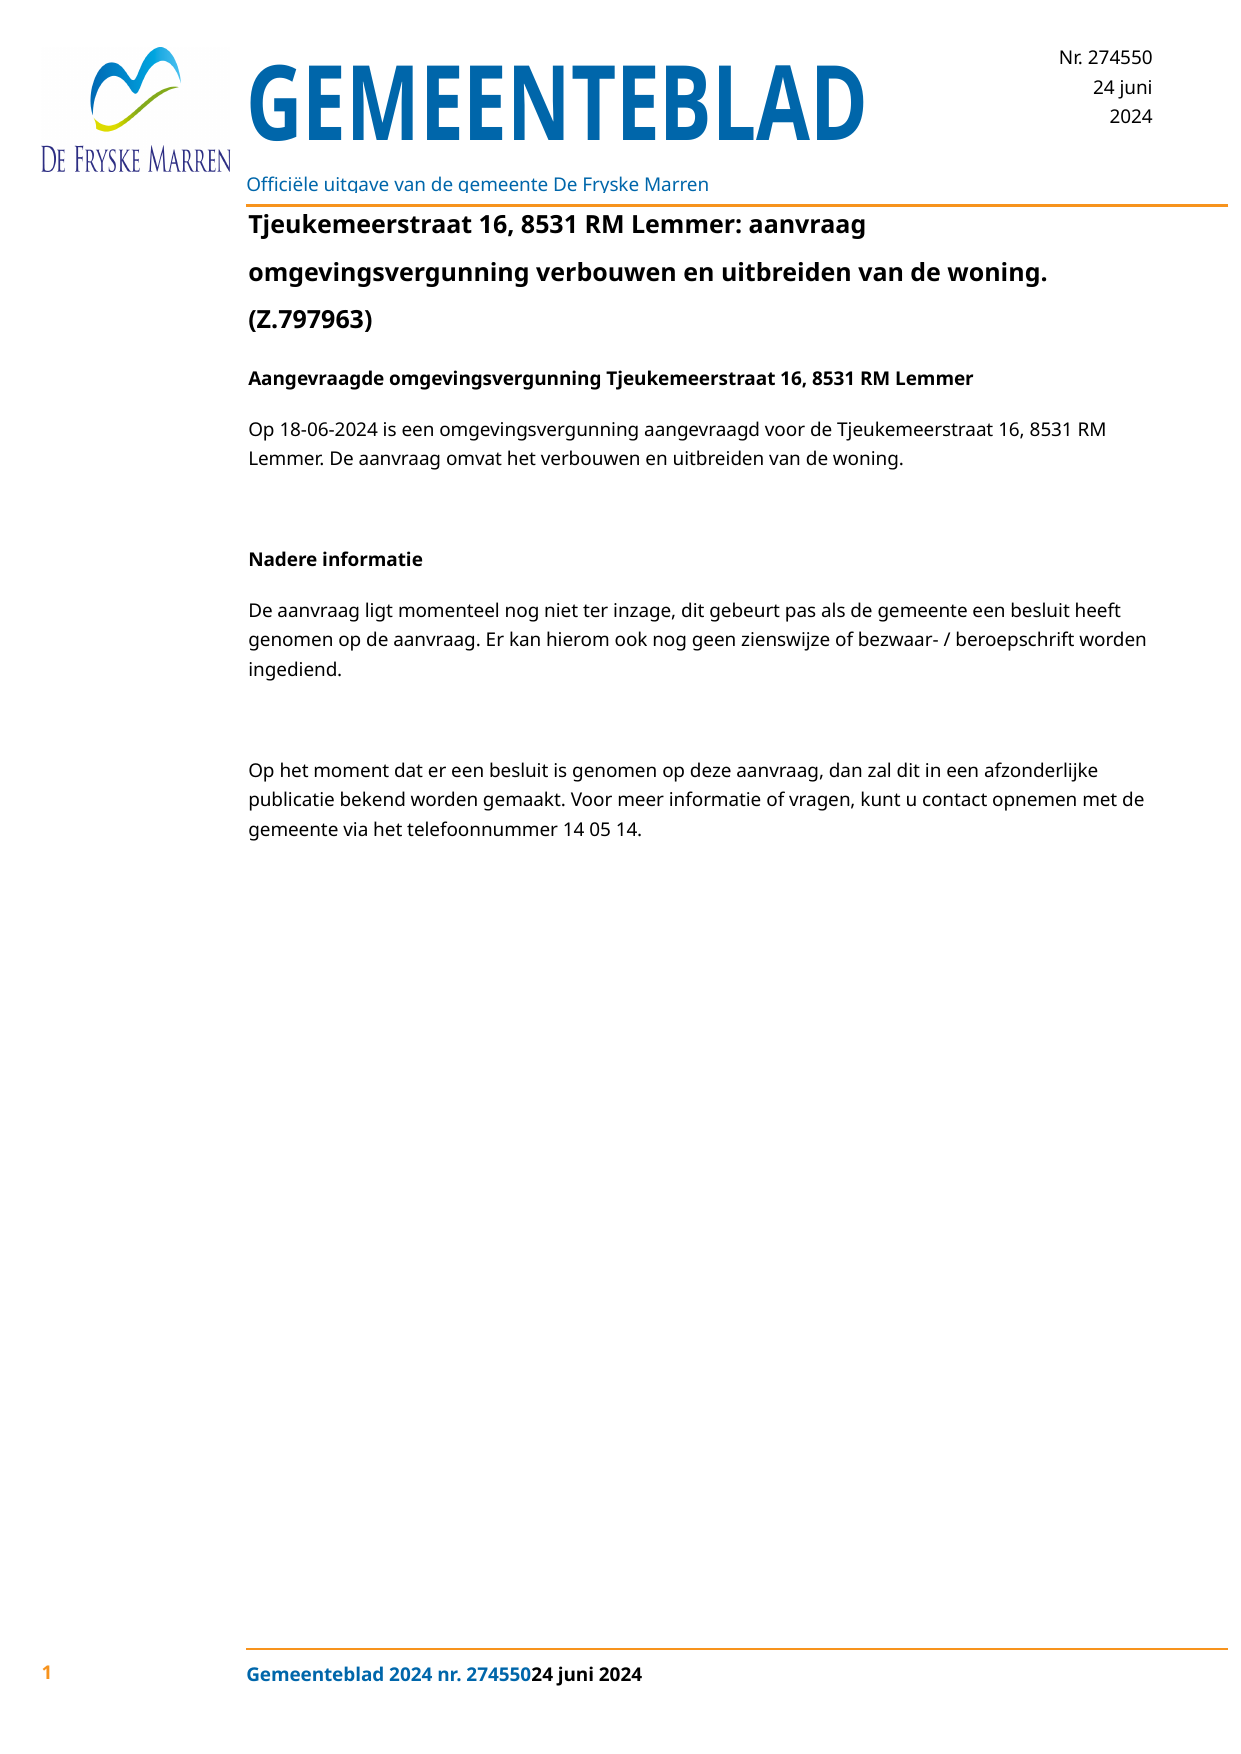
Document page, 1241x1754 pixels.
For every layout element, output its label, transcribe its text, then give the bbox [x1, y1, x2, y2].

text De aanvraag ligt momenteel nog niet ter inzage, dit gebeurt pas als de gemeente een besluit heeft genomen op de aanvraag. Er kan hierom ook nog geen zienswijze of bezwaar- / beroepschrift worden ingediend. [248, 597, 1152, 682]
text Aangevraagde omgevingsvergunning Tjeukemeerstraat 16, 8531 RM Lemmer [248, 366, 1152, 391]
text Op 18-06-2024 is een omgevingsvergunning aangevraagd voor de Tjeukemeerstraat 16, 8531 RM Lemmer. De aanvraag omvat het verbouwen en uitbreiden van de woning. [248, 416, 1152, 471]
text Tjeukemeerstraat 16, 8531 RM Lemmer: aanvraag omgevingsvergunning verbouwen en uitbreiden van de woning. (Z.797963) [248, 207, 1152, 336]
text Nadere informatie [248, 546, 1152, 572]
picture [41, 47, 231, 172]
text Op het moment dat er een besluit is genomen op deze aanvraag, dan zal dit in een afzonderlijke publicatie bekend worden gemaakt. Voor meer informatie of vragen, kunt u contact opnemen met de gemeente via het telefoonnummer 14 05 14. [248, 757, 1152, 842]
